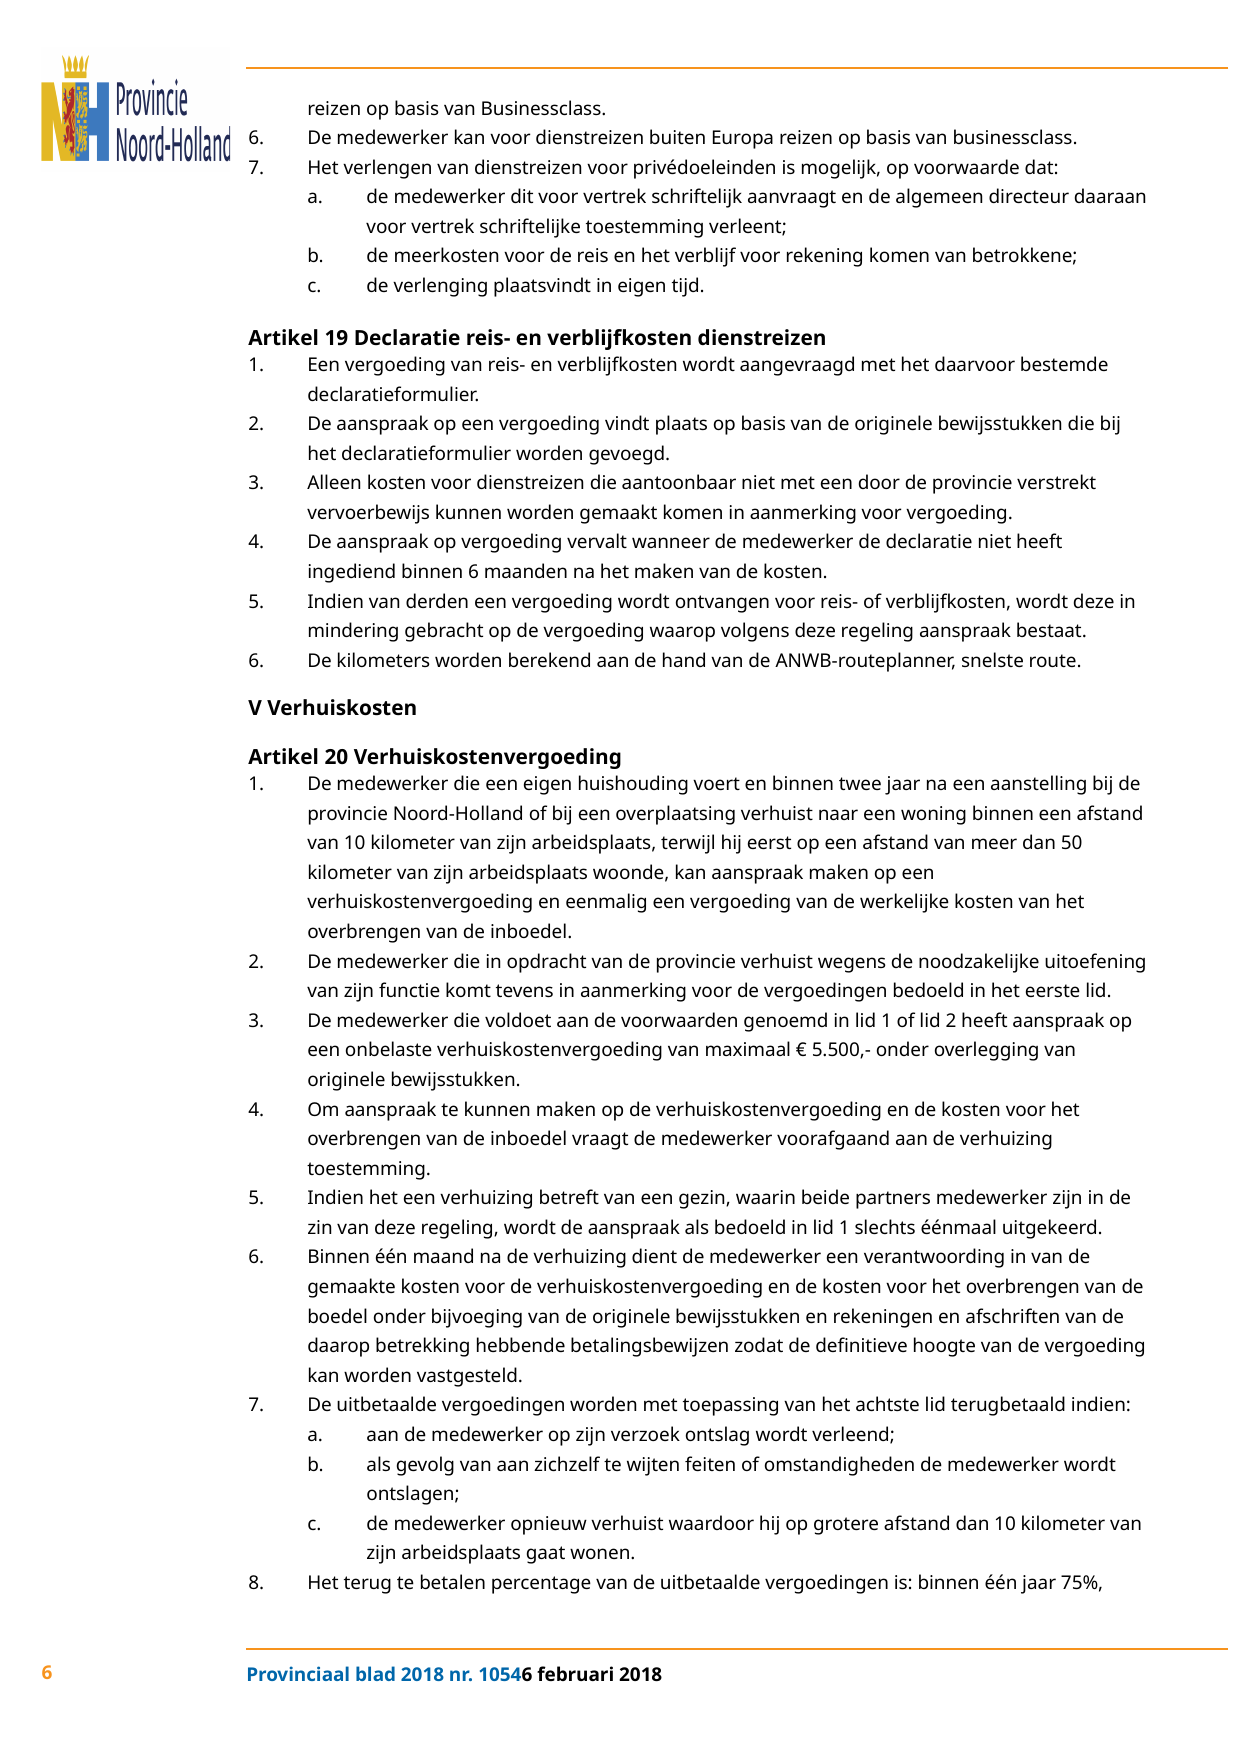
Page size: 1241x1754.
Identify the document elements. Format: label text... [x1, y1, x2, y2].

list De aanspraak op een vergoeding vindt plaats op basis van de originele bewijsstukken die bij het declaratieformulier worden gevoegd. [248, 410, 1152, 466]
list De kilometers worden berekend aan de hand van de ANWB-routeplanner, snelste route. [248, 647, 1152, 673]
list De uitbetaalde vergoedingen worden met toepassing van het achtste lid terugbetaald indien: [248, 1392, 1152, 1417]
list reizen op basis van Businessclass. [248, 95, 1152, 121]
list Indien het een verhuizing betreft van een gezin, waarin beide partners medewerker zijn in de zin van deze regeling, wordt de aanspraak als bedoeld in lid 1 slechts éénmaal uitgekeerd. [248, 1184, 1152, 1240]
list de verlenging plaatsvindt in eigen tijd. [307, 272, 1152, 298]
text Artikel 19 Declaratie reis- en verblijfkosten dienstreizen [248, 323, 1152, 351]
list De medewerker kan voor dienstreizen buiten Europa reizen op basis van businessclass. [248, 124, 1152, 150]
list de medewerker dit voor vertrek schriftelijk aanvraagt en de algemeen directeur daaraan voor vertrek schriftelijke toestemming verleent; [307, 183, 1152, 239]
list Het terug te betalen percentage van de uitbetaalde vergoedingen is: binnen één jaar 75%, [248, 1569, 1152, 1595]
list aan de medewerker op zijn verzoek ontslag wordt verleend; [307, 1421, 1152, 1447]
list Binnen één maand na de verhuizing dient de medewerker een verantwoording in van de gemaakte kosten voor de verhuiskostenvergoeding en de kosten voor het overbrengen van de boedel onder bijvoeging van de originele bewijsstukken en rekeningen en afschriften van de daarop betrekking hebbende betalingsbewijzen zodat de definitieve hoogte van de vergoeding kan worden vastgesteld. [248, 1244, 1152, 1388]
list De medewerker die voldoet aan de voorwaarden genoemd in lid 1 of lid 2 heeft aanspraak op een onbelaste verhuiskostenvergoeding van maximaal € 5.500,- onder overlegging van originele bewijsstukken. [248, 1007, 1152, 1092]
list als gevolg van aan zichzelf te wijten feiten of omstandigheden de medewerker wordt ontslagen; [307, 1451, 1152, 1506]
list De aanspraak op vergoeding vervalt wanneer de medewerker de declaratie niet heeft ingediend binnen 6 maanden na het maken van de kosten. [248, 529, 1152, 584]
list Om aanspraak te kunnen maken op de verhuiskostenvergoeding en de kosten voor het overbrengen van de inboedel vraagt de medewerker voorafgaand aan de verhuizing toestemming. [248, 1096, 1152, 1181]
text V Verhuiskosten [248, 693, 1152, 721]
list Indien van derden een vergoeding wordt ontvangen voor reis- of verblijfkosten, wordt deze in mindering gebracht op de vergoeding waarop volgens deze regeling aanspraak bestaat. [248, 588, 1152, 643]
list De medewerker die een eigen huishouding voert en binnen twee jaar na een aanstelling bij de provincie Noord-Holland of bij een overplaatsing verhuist naar een woning binnen een afstand van 10 kilometer van zijn arbeidsplaats, terwijl hij eerst op een afstand van meer dan 50 kilometer van zijn arbeidsplaats woonde, kan aanspraak maken op een verhuiskostenvergoeding en eenmalig een vergoeding van de werkelijke kosten van het overbrengen van de inboedel. [248, 770, 1152, 944]
list de medewerker opnieuw verhuist waardoor hij op grotere afstand dan 10 kilometer van zijn arbeidsplaats gaat wonen. [307, 1510, 1152, 1565]
list Een vergoeding van reis- en verblijfkosten wordt aangevraagd met het daarvoor bestemde declaratieformulier. [248, 351, 1152, 406]
text Artikel 20 Verhuiskostenvergoeding [248, 742, 1152, 770]
picture [41, 47, 231, 172]
list de meerkosten voor de reis en het verblijf voor rekening komen van betrokkene; [307, 243, 1152, 268]
list De medewerker die in opdracht van de provincie verhuist wegens de noodzakelijke uitoefening van zijn functie komt tevens in aanmerking voor de vergoedingen bedoeld in het eerste lid. [248, 948, 1152, 1003]
list Alleen kosten voor dienstreizen die aantoonbaar niet met een door de provincie verstrekt vervoerbewijs kunnen worden gemaakt komen in aanmerking voor vergoeding. [248, 469, 1152, 525]
list Het verlengen van dienstreizen voor privédoeleinden is mogelijk, op voorwaarde dat: [248, 154, 1152, 180]
